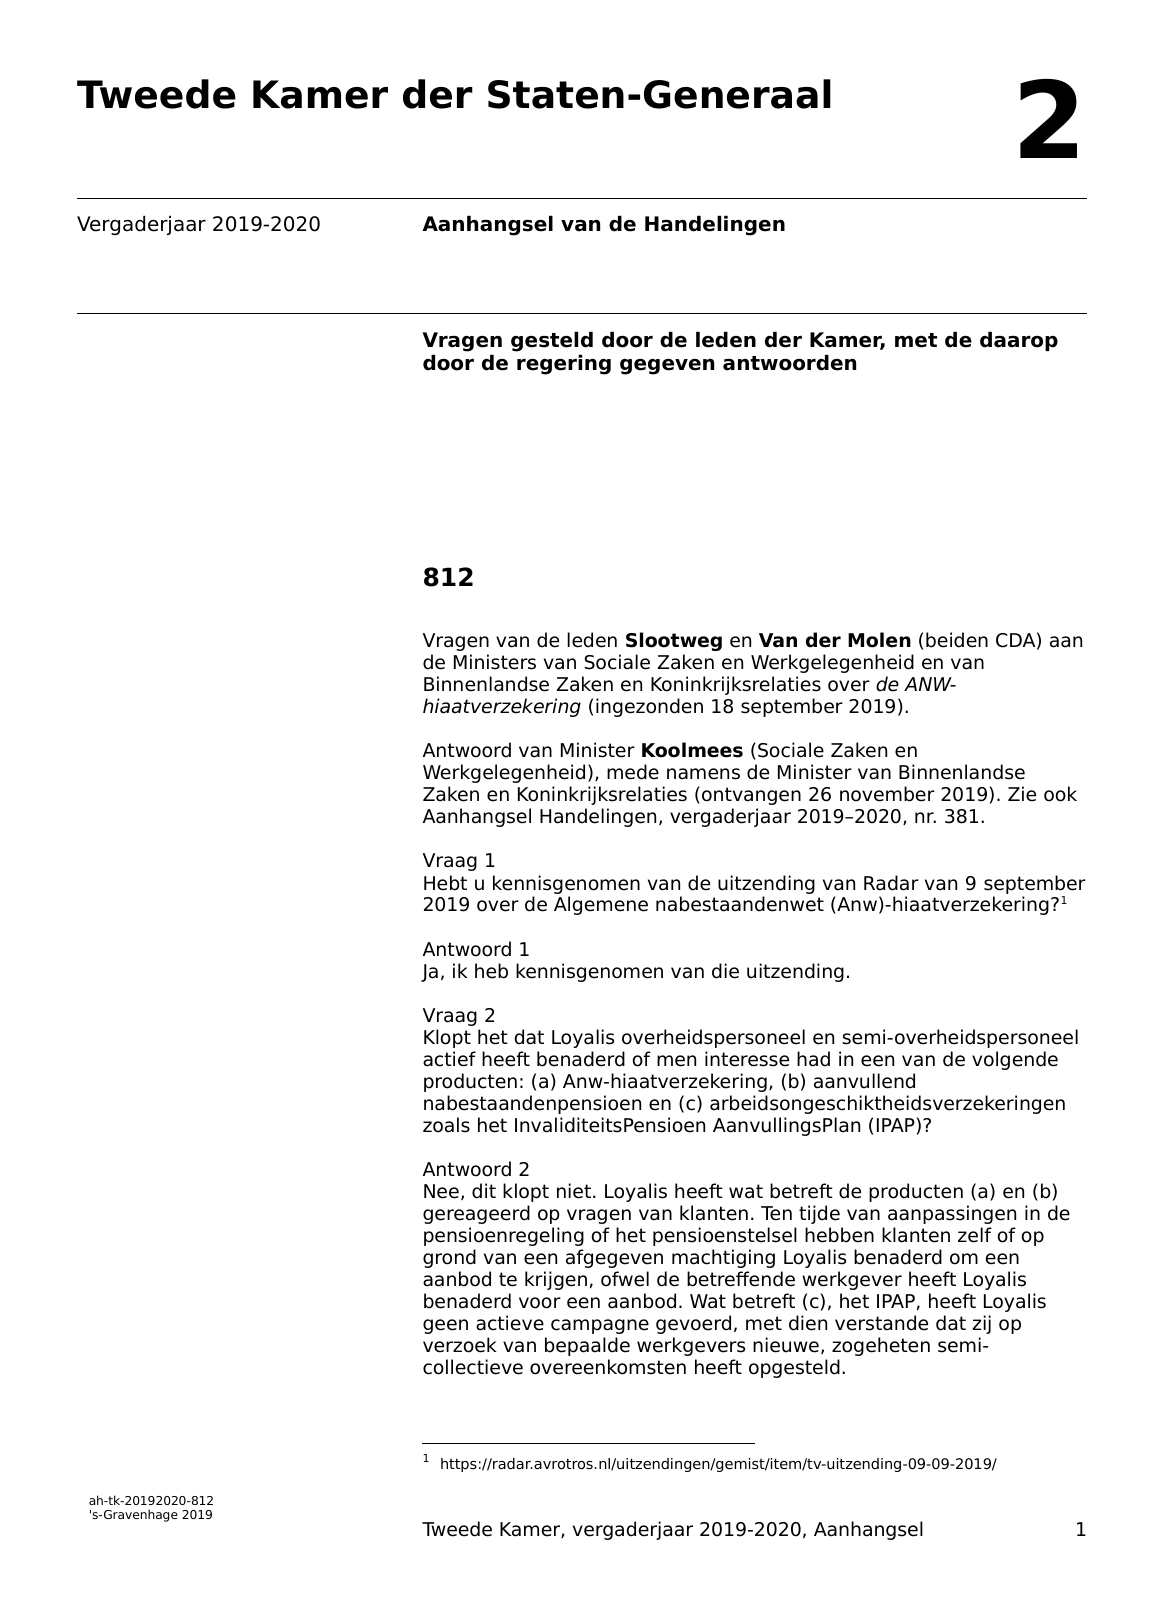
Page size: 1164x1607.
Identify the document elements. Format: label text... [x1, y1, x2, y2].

text 's-Gravenhage 2019 [88, 1508, 323, 1522]
text Ja, ik heb kennisgenomen van die uitzending. [422, 961, 1087, 982]
text Antwoord 1 [422, 938, 1087, 961]
table_header 2 [886, 59, 1087, 198]
table_cell Vergaderjaar 2019-2020 [77, 199, 422, 313]
text Antwoord van Minister Koolmees (Sociale Zaken en Werkgelegenheid), mede namens de Minister van Binnenlandse Zaken en Koninkrijksrelaties (ontvangen 26 november 2019). Zie ook Aanhangsel Handelingen, vergaderjaar 2019–2020, nr. 381. [422, 740, 1087, 828]
text Hebt u kennisgenomen van de uitzending van Radar van 9 september 2019 over de Algemene nabestaandenwet (Anw)-hiaatverzekering? [422, 872, 1087, 916]
table_header Tweede Kamer der Staten-Generaal [77, 59, 886, 198]
text Vraag 1 [422, 850, 1087, 872]
text Nee, dit klopt niet. Loyalis heeft wat betreft de producten (a) en (b) gereageerd op vragen van klanten. Ten tijde van aanpassingen in de pensioenregeling of het pensioenstelsel hebben klanten zelf of op grond van een afgegeven machtiging Loyalis benaderd om een aanbod te krijgen, ofwel de betreffende werkgever heeft Loyalis benaderd voor een aanbod. Wat betreft (c), het IPAP, heeft Loyalis geen actieve campagne gevoerd, met dien verstande dat zij op verzoek van bepaalde werkgevers nieuwe, zogeheten semi-collectieve overeenkomsten heeft opgesteld. [422, 1181, 1087, 1378]
table_cell Vragen gesteld door de leden der Kamer, met de daarop door de regering gegeven antwoorden [422, 314, 1087, 375]
table_cell [77, 314, 422, 375]
text ah-tk-20192020-812 [88, 1494, 323, 1508]
text https://radar.avrotros.nl/uitzendingen/gemist/item/tv-uitzending-09-09-2019/ [422, 1452, 1087, 1474]
text Vraag 2 [422, 1005, 1087, 1027]
table_cell Aanhangsel van de Handelingen [422, 199, 1087, 313]
text Antwoord 2 [422, 1159, 1087, 1181]
text Klopt het dat Loyalis overheidspersoneel en semi-overheidspersoneel actief heeft benaderd of men interesse had in een van de volgende producten: (a) Anw-hiaatverzekering, (b) aanvullend nabestaandenpensioen en (c) arbeidsongeschiktheidsverzekeringen zoals het InvaliditeitsPensioen AanvullingsPlan (IPAP)? [422, 1027, 1087, 1137]
text Vragen van de leden Slootweg en Van der Molen (beiden CDA) aan de Ministers van Sociale Zaken en Werkgelegenheid en van Binnenlandse Zaken en Koninkrijksrelaties over de ANW-hiaatverzekering (ingezonden 18 september 2019). [422, 630, 1087, 718]
text 812 [422, 563, 1087, 592]
